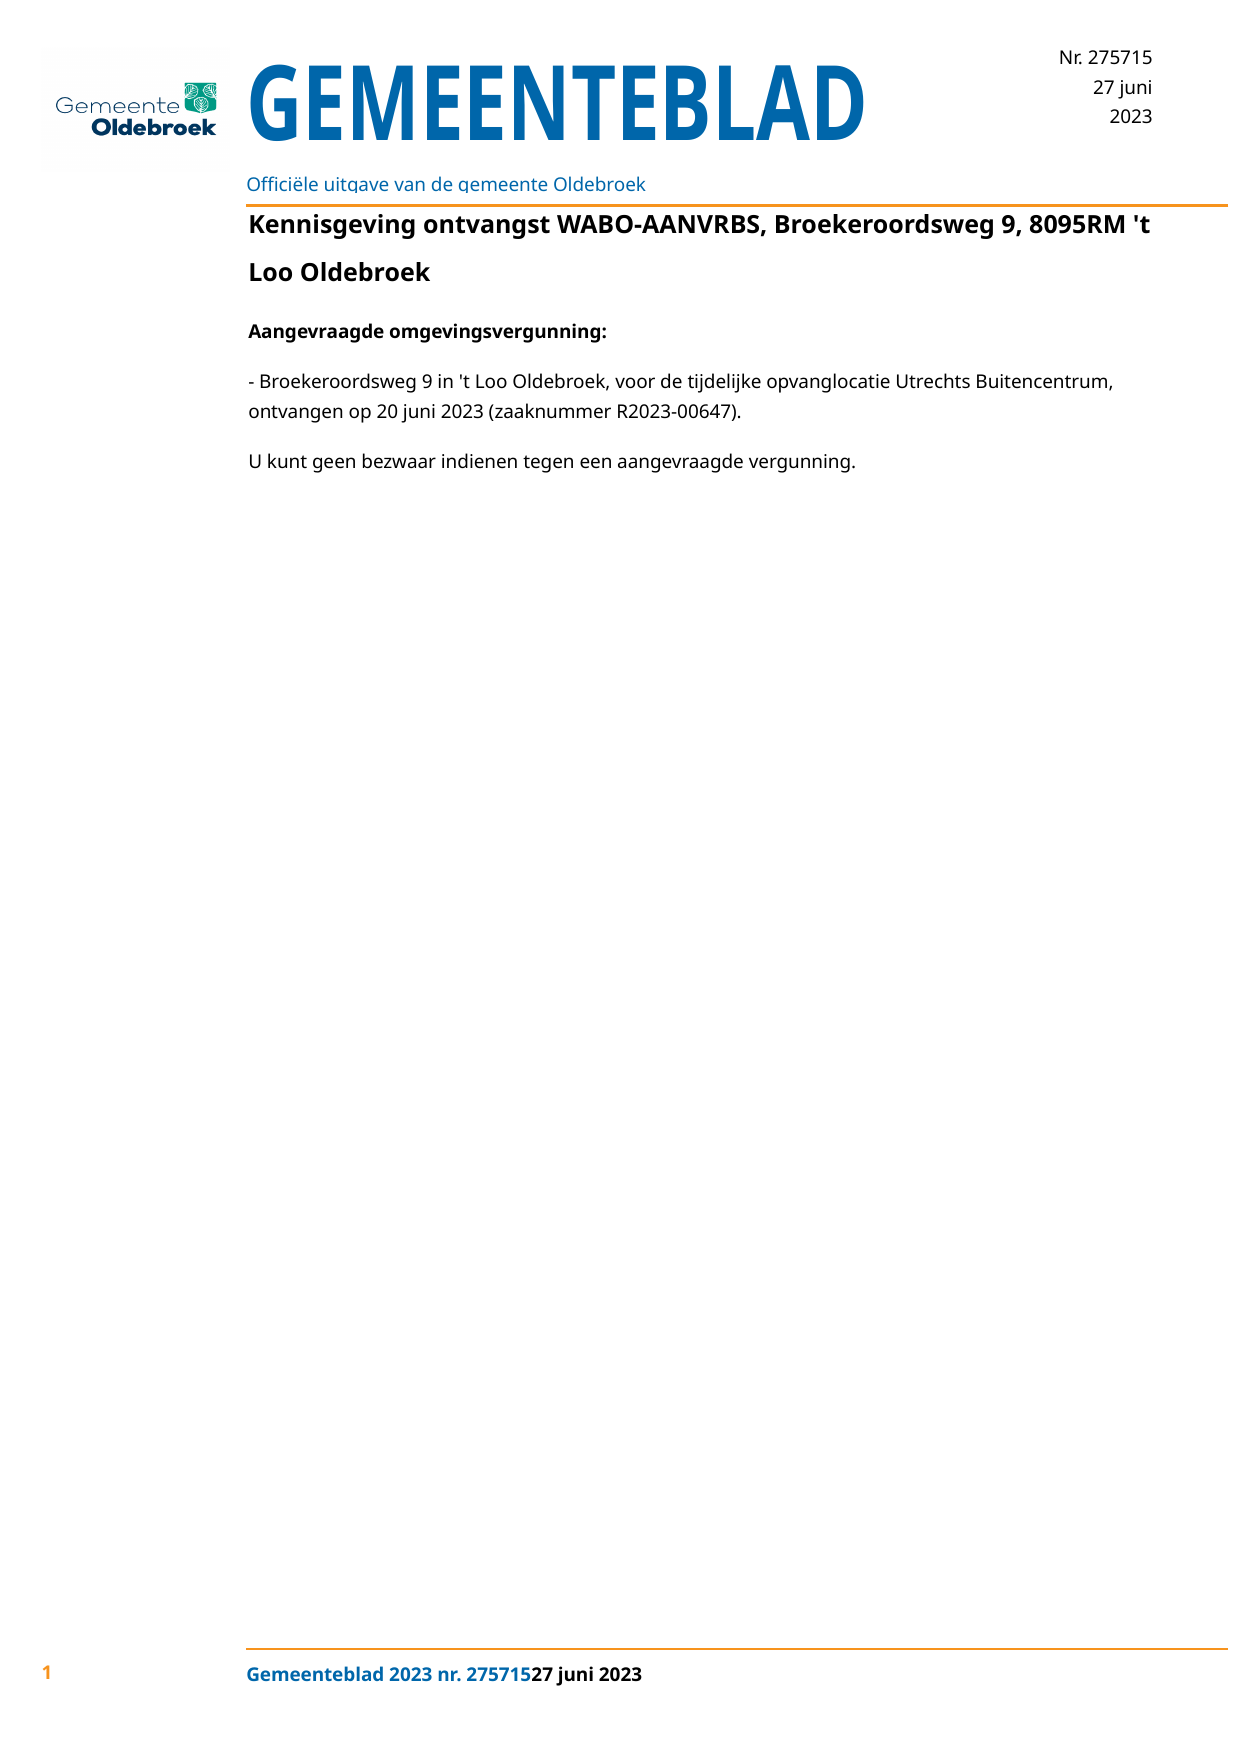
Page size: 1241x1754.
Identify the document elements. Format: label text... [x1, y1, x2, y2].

text - Broekeroordsweg 9 in 't Loo Oldebroek, voor de tijdelijke opvanglocatie Utrechts Buitencentrum, ontvangen op 20 juni 2023 (zaaknummer R2023-00647). [248, 368, 1152, 424]
picture [41, 47, 231, 172]
text Aangevraagde omgevingsvergunning: [248, 318, 1152, 344]
text U kunt geen bezwaar indienen tegen een aangevraagde vergunning. [248, 448, 1152, 474]
text Kennisgeving ontvangst WABO-AANVRBS, Broekeroordsweg 9, 8095RM 't Loo Oldebroek [248, 207, 1152, 288]
